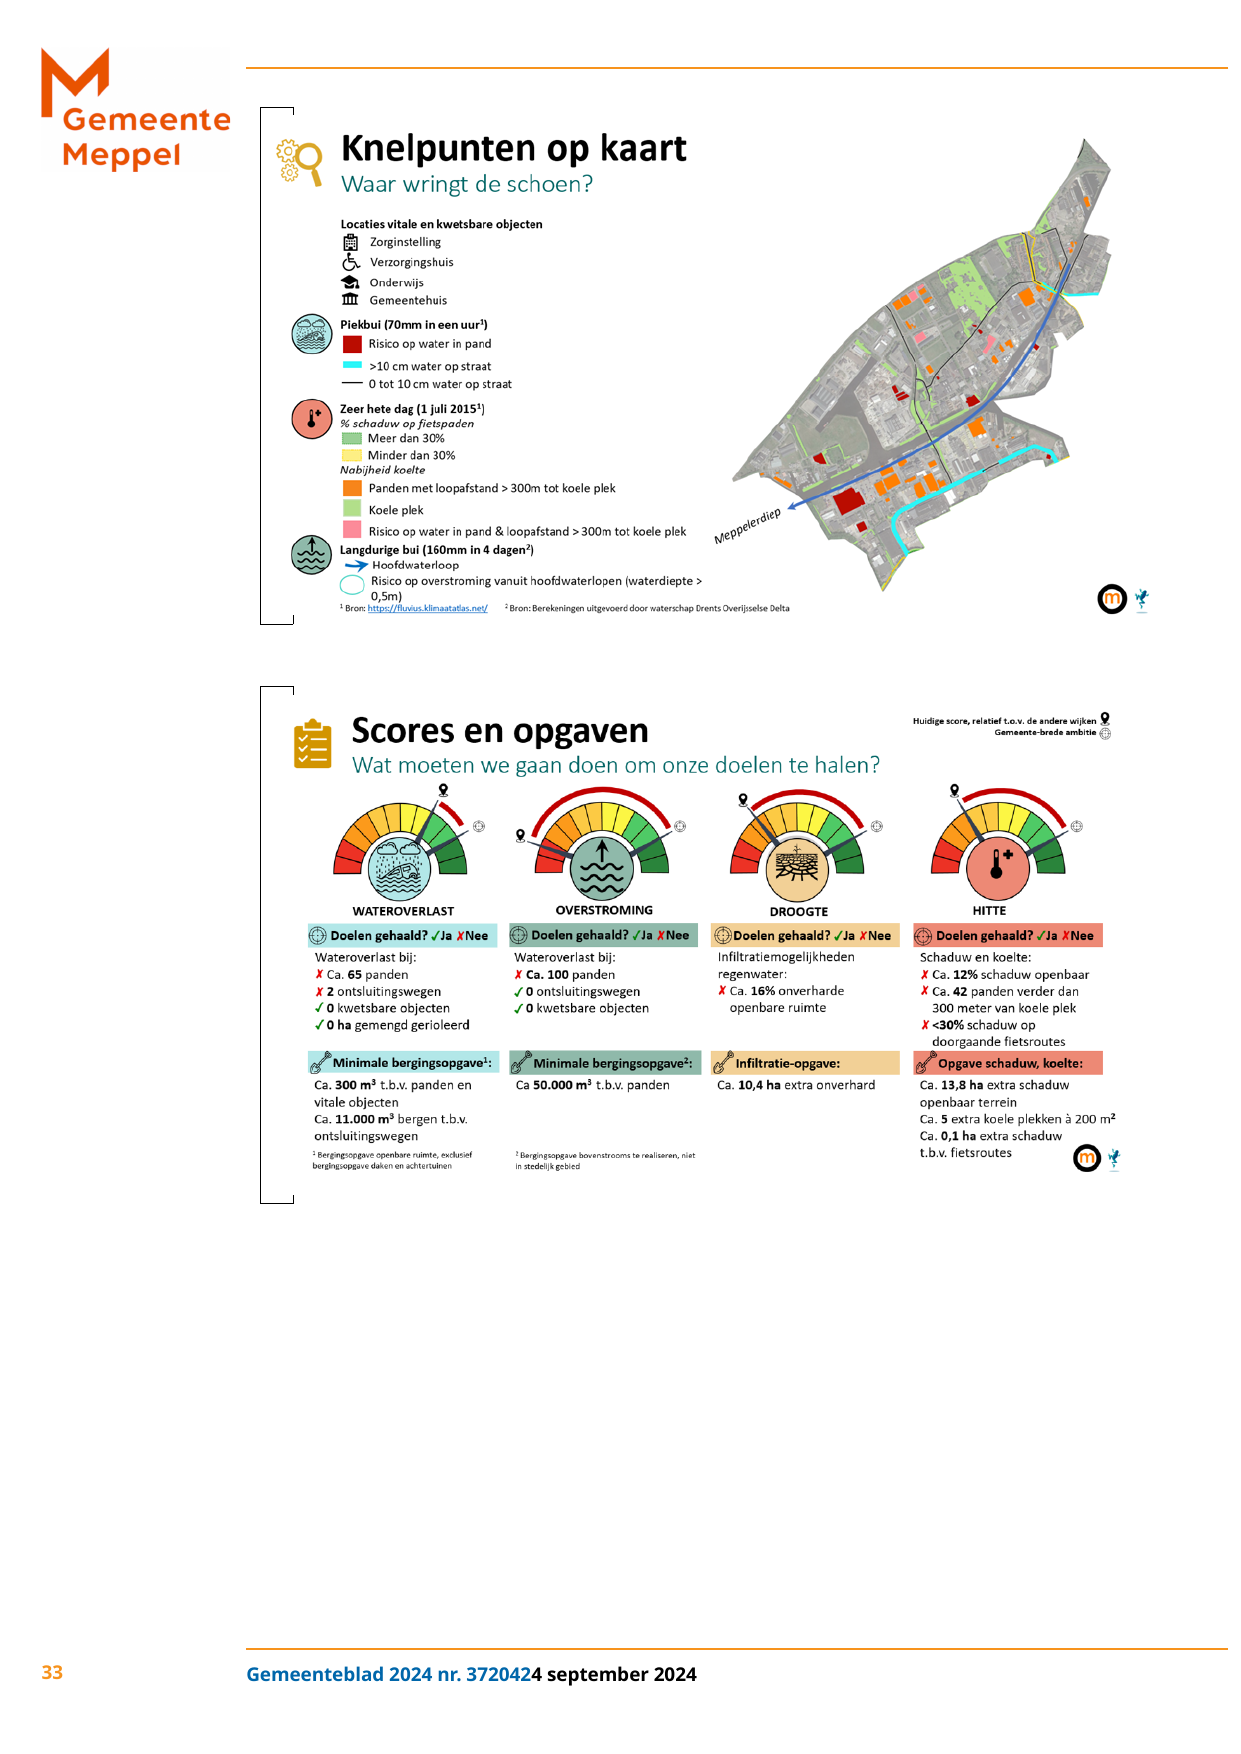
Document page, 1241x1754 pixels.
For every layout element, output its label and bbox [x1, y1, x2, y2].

picture [41, 47, 231, 172]
picture [268, 115, 1154, 615]
picture [268, 695, 1154, 1195]
